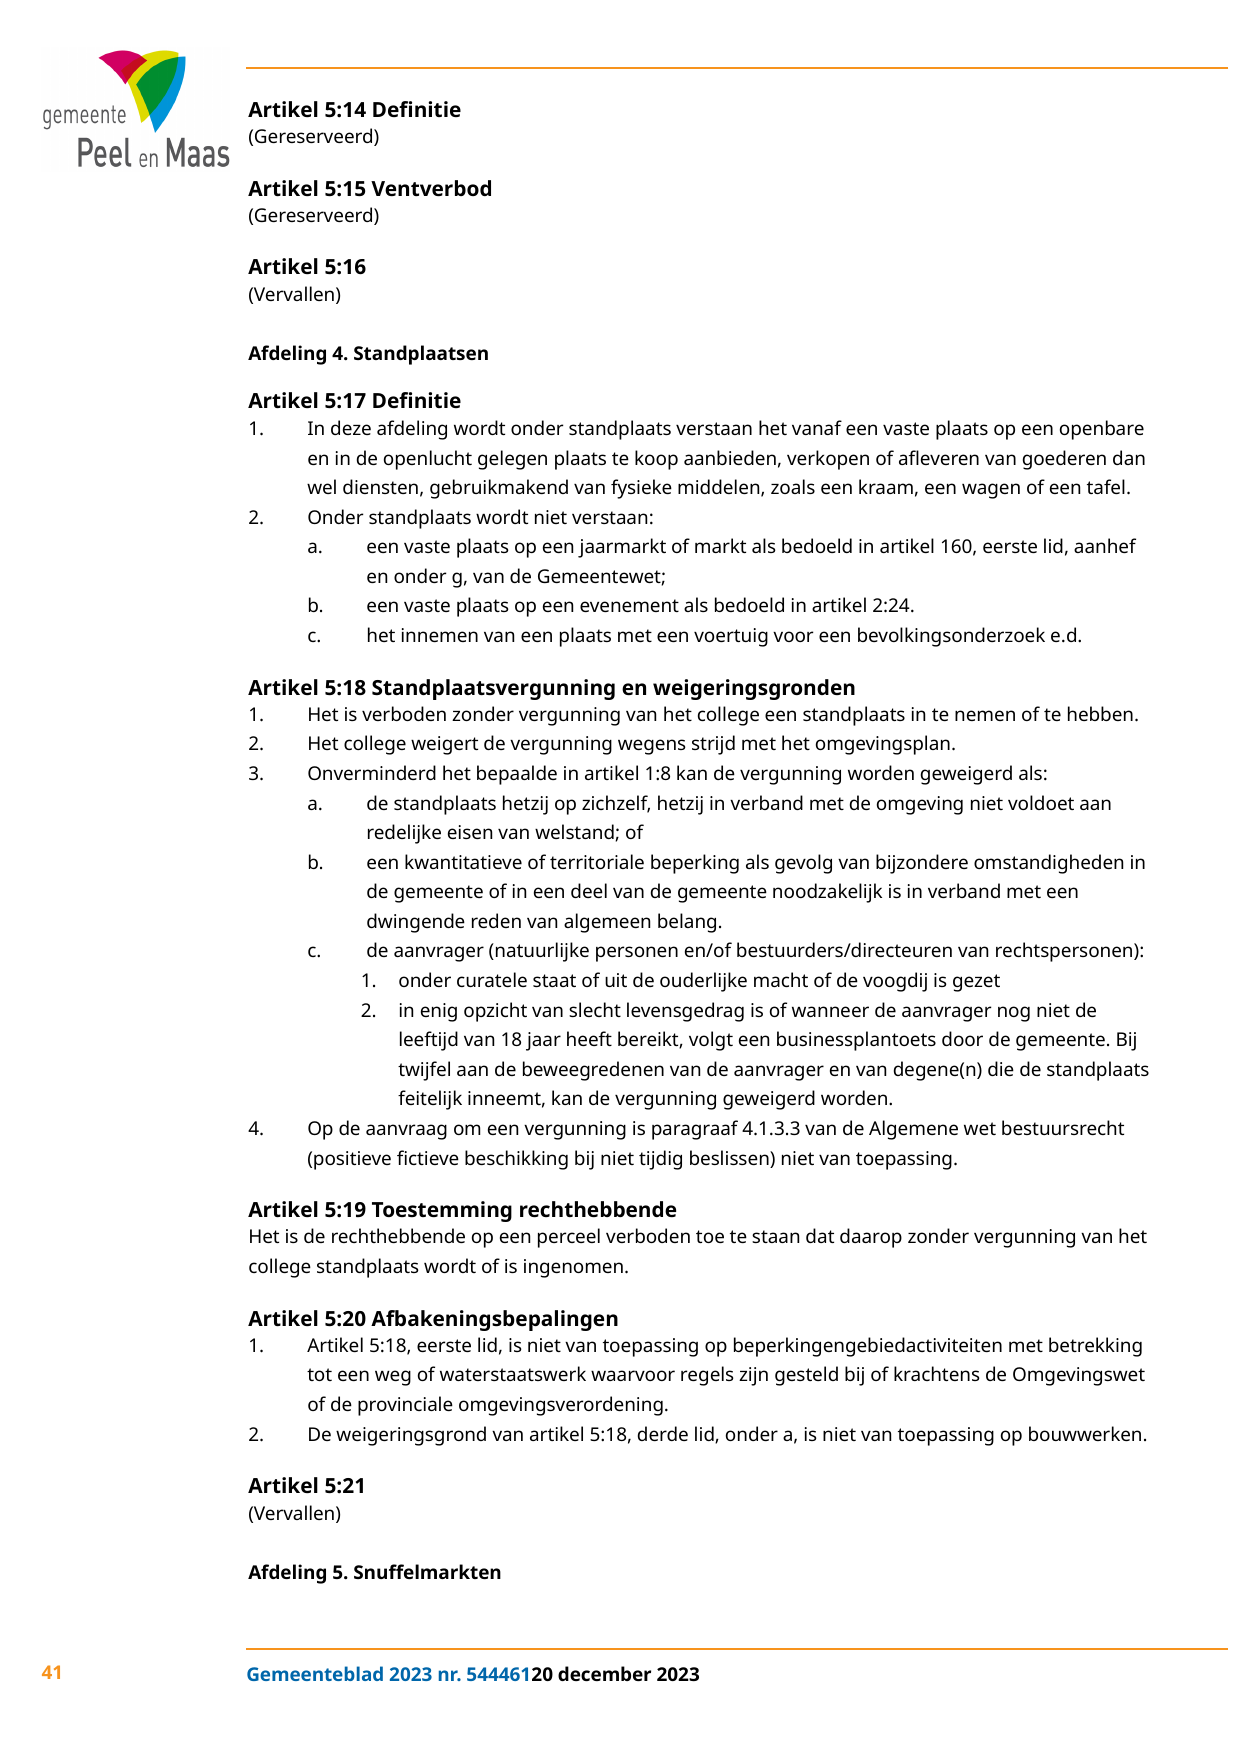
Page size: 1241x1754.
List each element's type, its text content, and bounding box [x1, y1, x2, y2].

text Artikel 5:18 Standplaatsvergunning en weigeringsgronden [248, 673, 1152, 701]
text Artikel 5:20 Afbakeningsbepalingen [248, 1304, 1152, 1332]
text (Vervallen) [248, 1500, 1152, 1525]
text (Gereserveerd) [248, 123, 1152, 149]
list De weigeringsgrond van artikel 5:18, derde lid, onder a, is niet van toepassing op bouwwerken. [248, 1421, 1152, 1447]
picture [41, 47, 231, 172]
list in enig opzicht van slecht levensgedrag is of wanneer de aanvrager nog niet de leeftijd van 18 jaar heeft bereikt, volgt een businessplantoets door de gemeente. Bij twijfel aan de beweegredenen van de aanvrager en van degene(n) die de standplaats feitelijk inneemt, kan de vergunning geweigerd worden. [361, 997, 1152, 1111]
list de standplaats hetzij op zichzelf, hetzij in verband met de omgeving niet voldoet aan redelijke eisen van welstand; of [307, 790, 1152, 845]
list Artikel 5:18, eerste lid, is niet van toepassing op beperkingengebiedactiviteiten met betrekking tot een weg of waterstaatswerk waarvoor regels zijn gesteld bij of krachtens de Omgevingswet of de provinciale omgevingsverordening. [248, 1332, 1152, 1417]
list de aanvrager (natuurlijke personen en/of bestuurders/directeuren van rechtspersonen): [307, 938, 1152, 963]
text Artikel 5:16 [248, 252, 1152, 281]
text (Vervallen) [248, 281, 1152, 307]
text Artikel 5:21 [248, 1471, 1152, 1500]
text Artikel 5:17 Definitie [248, 387, 1152, 415]
list het innemen van een plaats met een voertuig voor een bevolkingsonderzoek e.d. [307, 622, 1152, 648]
text Artikel 5:14 Definitie [248, 95, 1152, 123]
list een vaste plaats op een evenement als bedoeld in artikel 2:24. [307, 593, 1152, 618]
text (Gereserveerd) [248, 202, 1152, 228]
text Afdeling 4. Standplaatsen [248, 340, 1152, 366]
list In deze afdeling wordt onder standplaats verstaan het vanaf een vaste plaats op een openbare en in de openlucht gelegen plaats te koop aanbieden, verkopen of afleveren van goederen dan wel diensten, gebruikmakend van fysieke middelen, zoals een kraam, een wagen of een tafel. [248, 415, 1152, 500]
list Het is verboden zonder vergunning van het college een standplaats in te nemen of te hebben. [248, 701, 1152, 727]
list Onder standplaats wordt niet verstaan: [248, 504, 1152, 529]
text Artikel 5:15 Ventverbod [248, 174, 1152, 202]
text Afdeling 5. Snuffelmarkten [248, 1559, 1152, 1584]
list een vaste plaats op een jaarmarkt of markt als bedoeld in artikel 160, eerste lid, aanhef en onder g, van de Gemeentewet; [307, 533, 1152, 589]
list Het college weigert de vergunning wegens strijd met het omgevingsplan. [248, 731, 1152, 756]
text Het is de rechthebbende op een perceel verboden toe te staan dat daarop zonder vergunning van het college standplaats wordt of is ingenomen. [248, 1224, 1152, 1279]
list onder curatele staat of uit de ouderlijke macht of de voogdij is gezet [361, 967, 1152, 993]
list Op de aanvraag om een vergunning is paragraaf 4.1.3.3 van de Algemene wet bestuursrecht (positieve fictieve beschikking bij niet tijdig beslissen) niet van toepassing. [248, 1115, 1152, 1171]
list Onverminderd het bepaalde in artikel 1:8 kan de vergunning worden geweigerd als: [248, 760, 1152, 786]
list een kwantitatieve of territoriale beperking als gevolg van bijzondere omstandigheden in de gemeente of in een deel van de gemeente noodzakelijk is in verband met een dwingende reden van algemeen belang. [307, 849, 1152, 934]
text Artikel 5:19 Toestemming rechthebbende [248, 1195, 1152, 1224]
